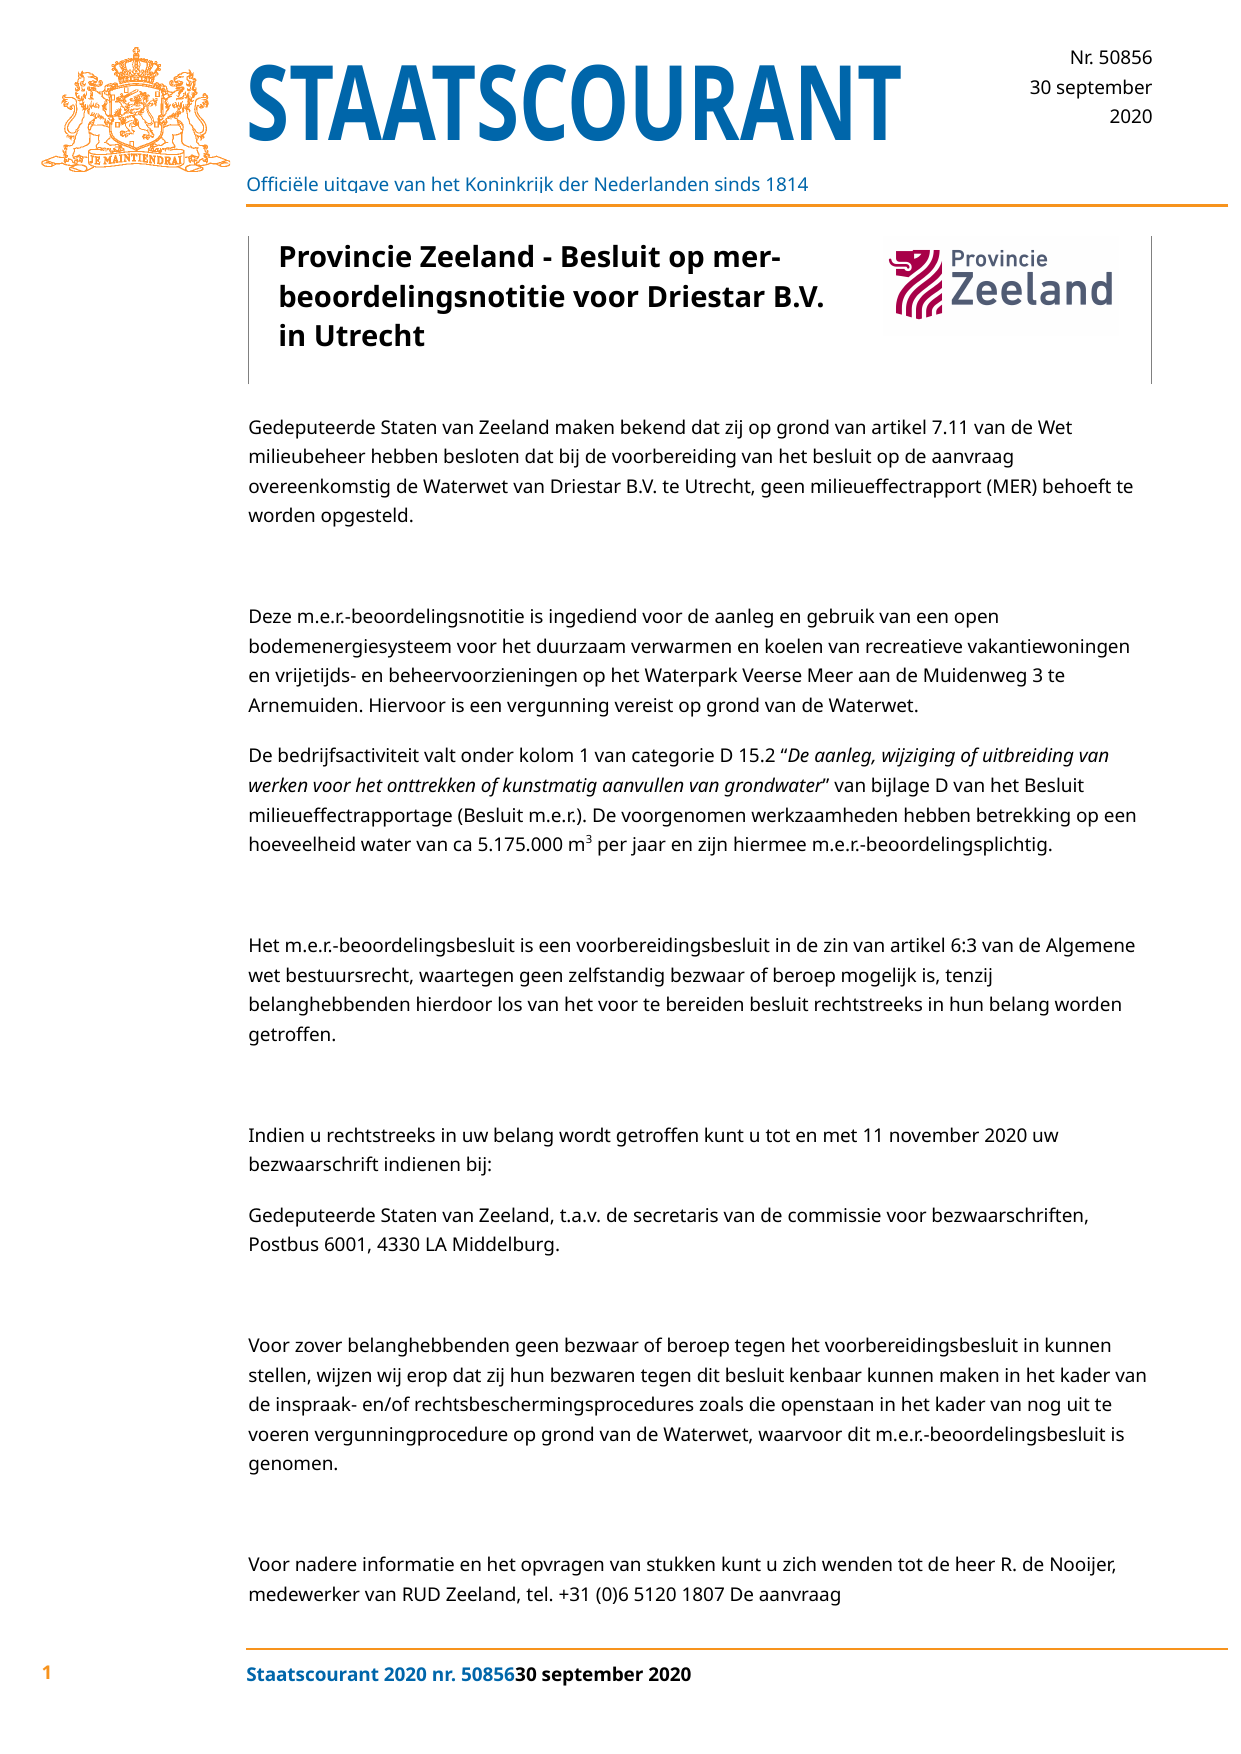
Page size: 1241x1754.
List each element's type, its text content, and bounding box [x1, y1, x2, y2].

picture [41, 47, 231, 172]
text Gedeputeerde Staten van Zeeland, t.a.v. de secretaris van de commissie voor bezwaarschriften, Postbus 6001, 4330 LA Middelburg. [248, 1202, 1152, 1257]
text Voor nadere informatie en het opvragen van stukken kunt u zich wenden tot de heer R. de Nooijer, medewerker van RUD Zeeland, tel. +31 (0)6 5120 1807 De aanvraag [248, 1551, 1152, 1607]
text Het m.e.r.-beoordelingsbesluit is een voorbereidingsbesluit in de zin van artikel 6:3 van de Algemene wet bestuursrecht, waartegen geen zelfstandig bezwaar of beroep mogelijk is, tenzij belanghebbenden hierdoor los van het voor te bereiden besluit rechtstreeks in hun belang worden getroffen. [248, 932, 1152, 1047]
table_header [850, 236, 1151, 384]
text Deze m.e.r.-beoordelingsnotitie is ingediend voor de aanleg en gebruik van een open bodemenergiesysteem voor het duurzaam verwarmen en koelen van recreatieve vakantiewoningen en vrijetijds- en beheervoorzieningen op het Waterpark Veerse Meer aan de Muidenweg 3 te Arnemuiden. Hiervoor is een vergunning vereist op grond van de Waterwet. [248, 603, 1152, 718]
table_header Provincie Zeeland - Besluit op mer-beoordelingsnotitie voor Driestar B.V. in Utrecht [249, 236, 850, 384]
text Voor zover belanghebbenden geen bezwaar of beroep tegen het voorbereidingsbesluit in kunnen stellen, wijzen wij erop dat zij hun bezwaren tegen dit besluit kenbaar kunnen maken in het kader van de inspraak- en/of rechtsbeschermingsprocedures zoals die openstaan in het kader van nog uit te voeren vergunningprocedure op grond van de Waterwet, waarvoor dit m.e.r.-beoordelingsbesluit is genomen. [248, 1332, 1152, 1476]
text De bedrijfsactiviteit valt onder kolom 1 van categorie D 15.2 “De aanleg, wijziging of uitbreiding van werken voor het onttrekken of kunstmatig aanvullen van grondwater” van bijlage D van het Besluit milieueffectrapportage (Besluit m.e.r.). De voorgenomen werkzaamheden hebben betrekking op een hoeveelheid water van ca 5.175.000 m3 per jaar en zijn hiermee m.e.r.-beoordelingsplichtig. [248, 743, 1152, 857]
picture [882, 236, 1119, 336]
text Gedeputeerde Staten van Zeeland maken bekend dat zij op grond van artikel 7.11 van de Wet milieubeheer hebben besloten dat bij de voorbereiding van het besluit op de aanvraag overeenkomstig de Waterwet van Driestar B.V. te Utrecht, geen milieueffectrapport (MER) behoeft te worden opgesteld. [248, 414, 1152, 528]
text Indien u rechtstreeks in uw belang wordt getroffen kunt u tot en met 11 november 2020 uw bezwaarschrift indienen bij: [248, 1122, 1152, 1177]
